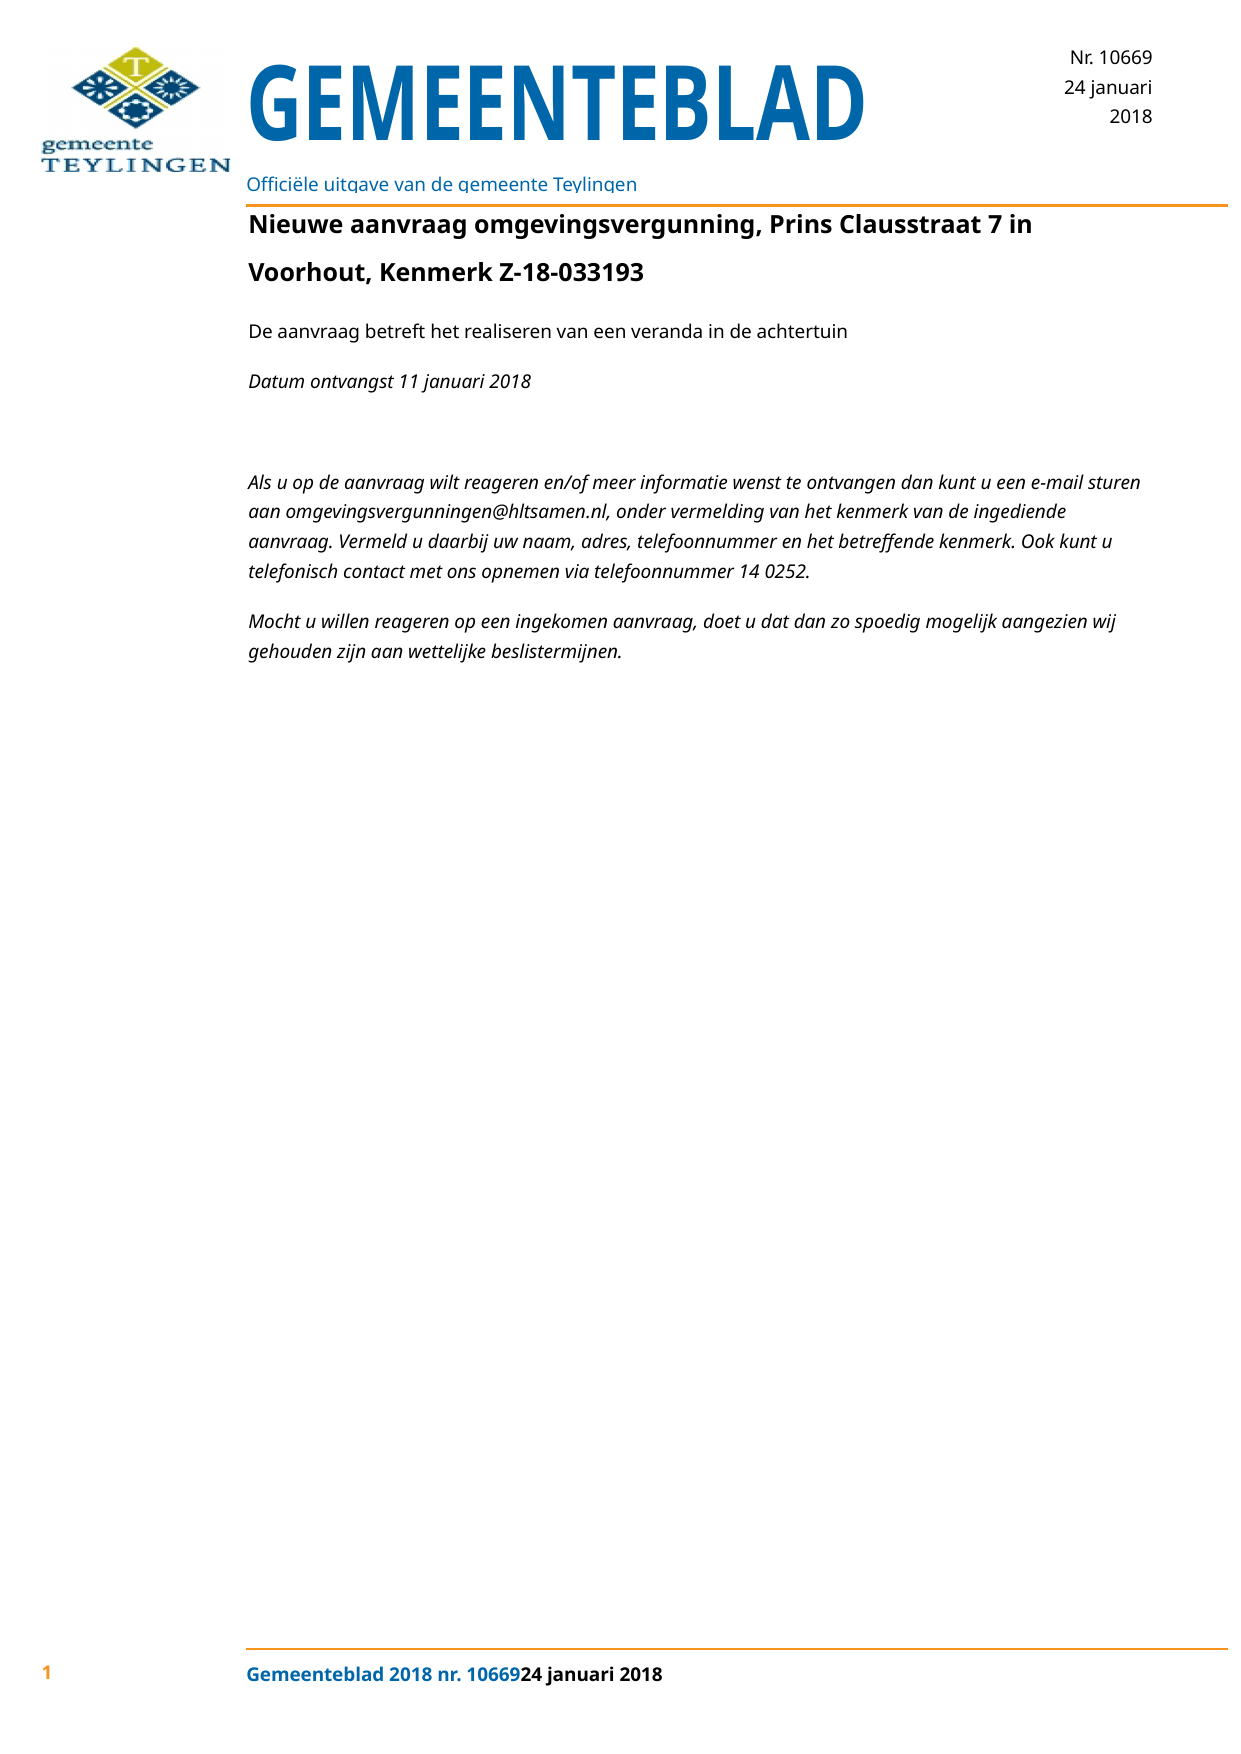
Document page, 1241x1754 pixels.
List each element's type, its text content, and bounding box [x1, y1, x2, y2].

text Datum ontvangst 11 januari 2018 [248, 368, 1152, 394]
picture [41, 47, 231, 172]
text Mocht u willen reageren op een ingekomen aanvraag, doet u dat dan zo spoedig mogelijk aangezien wij gehouden zijn aan wettelijke beslistermijnen. [248, 608, 1152, 664]
text De aanvraag betreft het realiseren van een veranda in de achtertuin [248, 318, 1152, 344]
text Nieuwe aanvraag omgevingsvergunning, Prins Clausstraat 7 in Voorhout, Kenmerk Z-18-033193 [248, 207, 1152, 288]
text Als u op de aanvraag wilt reageren en/of meer informatie wenst te ontvangen dan kunt u een e-mail sturen aan omgevingsvergunningen@hltsamen.nl, onder vermelding van het kenmerk van de ingediende aanvraag. Vermeld u daarbij uw naam, adres, telefoonnummer en het betreffende kenmerk. Ook kunt u telefonisch contact met ons opnemen via telefoonnummer 14 0252. [248, 469, 1152, 584]
